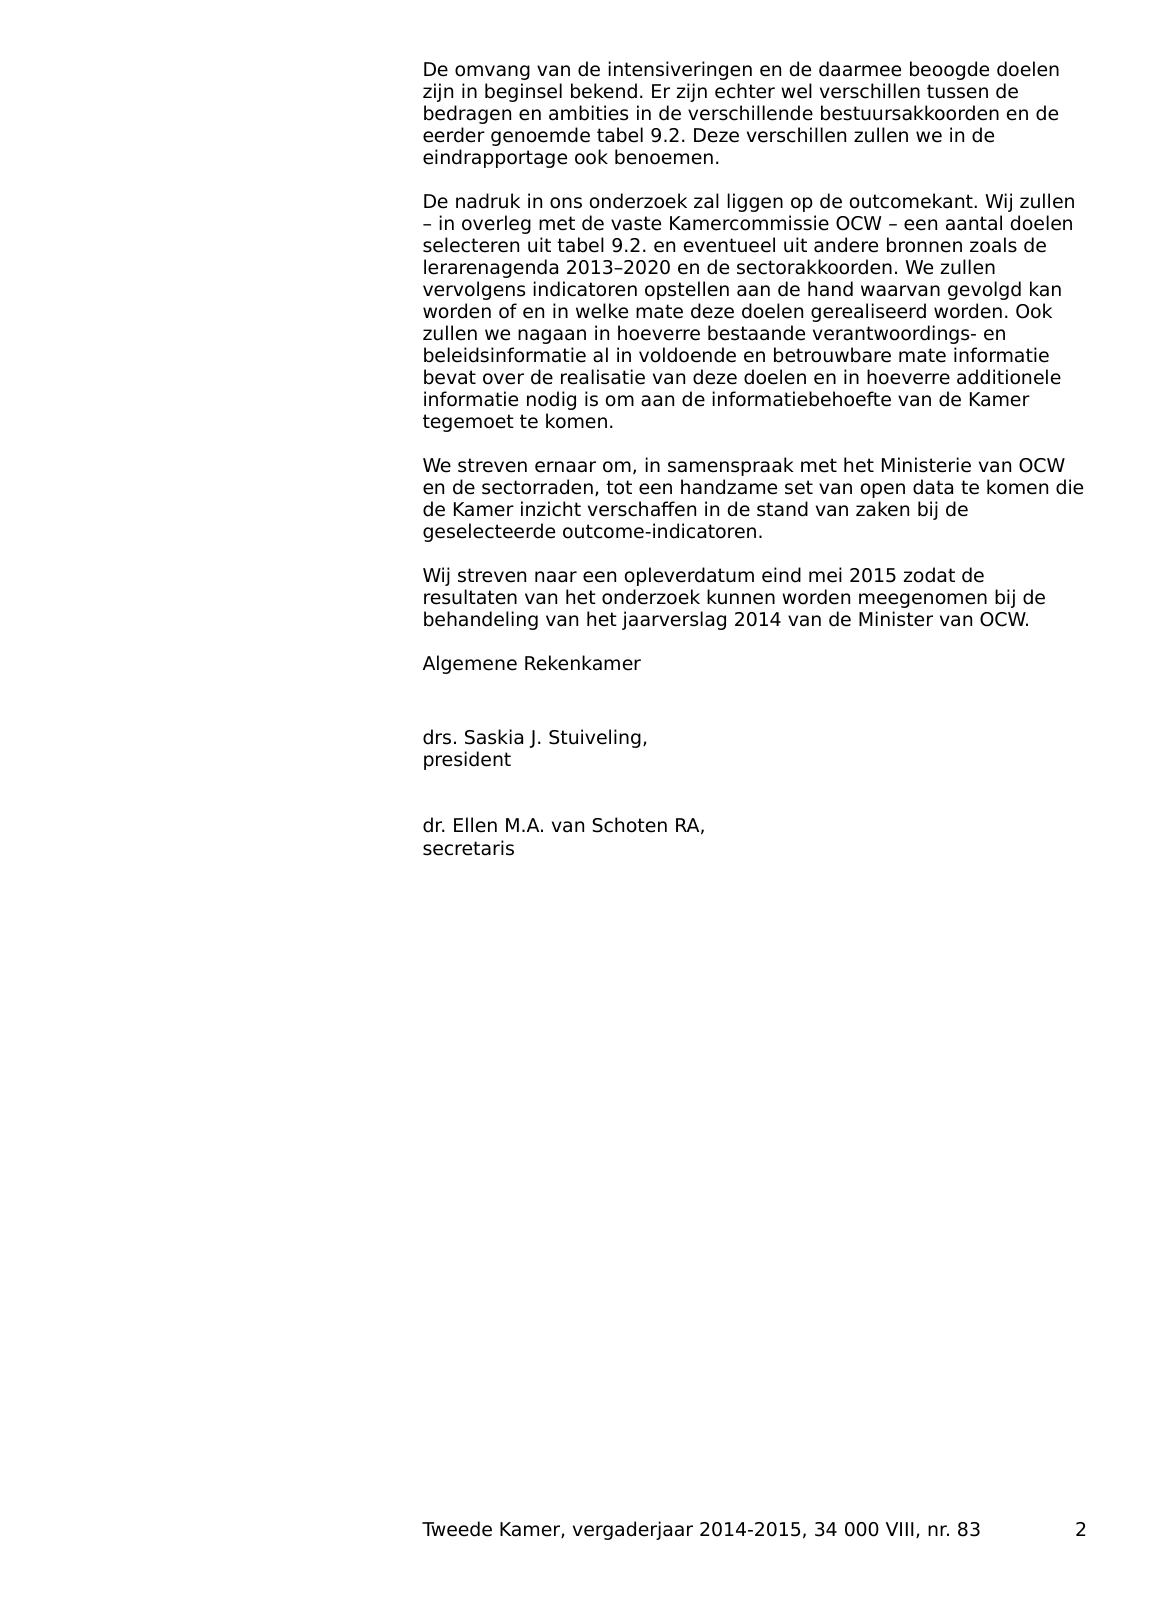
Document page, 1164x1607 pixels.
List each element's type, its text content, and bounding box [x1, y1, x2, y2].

text Algemene Rekenkamer [422, 653, 1087, 675]
text We streven ernaar om, in samenspraak met het Ministerie van OCW en de sectorraden, tot een handzame set van open data te komen die de Kamer inzicht verschaffen in de stand van zaken bij de geselecteerde outcome-indicatoren. [422, 455, 1087, 543]
text De nadruk in ons onderzoek zal liggen op de outcomekant. Wij zullen – in overleg met de vaste Kamercommissie OCW – een aantal doelen selecteren uit tabel 9.2. en eventueel uit andere bronnen zoals de lerarenagenda 2013–2020 en de sectorakkoorden. We zullen vervolgens indicatoren opstellen aan de hand waarvan gevolgd kan worden of en in welke mate deze doelen gerealiseerd worden. Ook zullen we nagaan in hoeverre bestaande verantwoordings- en beleidsinformatie al in voldoende en betrouwbare mate informatie bevat over de realisatie van deze doelen en in hoeverre additionele informatie nodig is om aan de informatiebehoefte van de Kamer tegemoet te komen. [422, 191, 1087, 433]
text drs. Saskia J. Stuiveling, president [422, 705, 1087, 771]
text dr. Ellen M.A. van Schoten RA, secretaris [422, 793, 1087, 859]
text Wij streven naar een opleverdatum eind mei 2015 zodat de resultaten van het onderzoek kunnen worden meegenomen bij de behandeling van het jaarverslag 2014 van de Minister van OCW. [422, 565, 1087, 631]
text De omvang van de intensiveringen en de daarmee beoogde doelen zijn in beginsel bekend. Er zijn echter wel verschillen tussen de bedragen en ambities in de verschillende bestuursakkoorden en de eerder genoemde tabel 9.2. Deze verschillen zullen we in de eindrapportage ook benoemen. [422, 59, 1087, 169]
